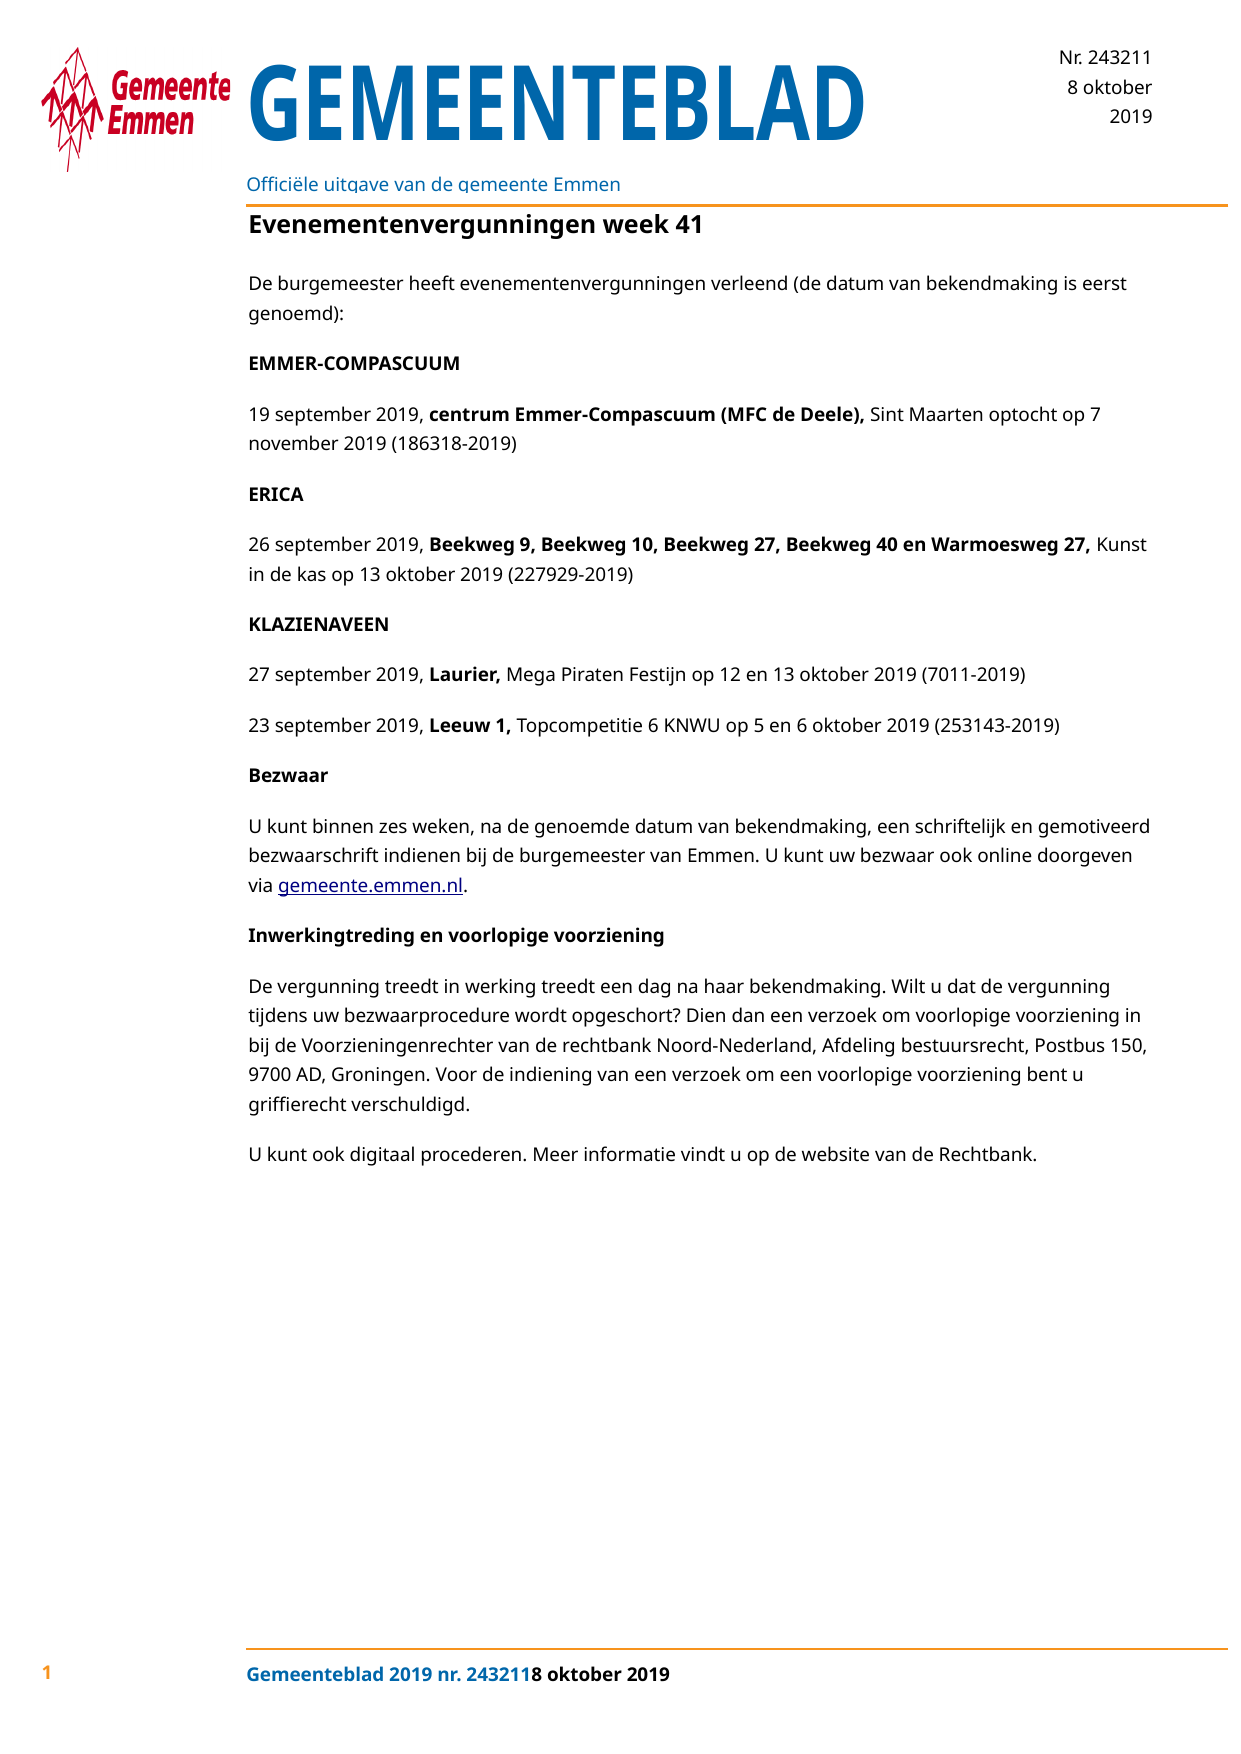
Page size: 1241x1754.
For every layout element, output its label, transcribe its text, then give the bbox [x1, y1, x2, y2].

text KLAZIENAVEEN [248, 611, 1152, 637]
text Evenementenvergunningen week 41 [248, 207, 1152, 241]
text 19 september 2019, centrum Emmer-Compascuum (MFC de Deele), Sint Maarten optocht op 7 november 2019 (186318-2019) [248, 401, 1152, 456]
text 23 september 2019, Leeuw 1, Topcompetitie 6 KNWU op 5 en 6 oktober 2019 (253143-2019) [248, 712, 1152, 738]
picture [41, 47, 231, 172]
text De vergunning treedt in werking treedt een dag na haar bekendmaking. Wilt u dat de vergunning tijdens uw bezwaarprocedure wordt opgeschort? Dien dan een verzoek om voorlopige voorziening in bij de Voorzieningenrechter van de rechtbank Noord-Nederland, Afdeling bestuursrecht, Postbus 150, 9700 AD, Groningen. Voor de indiening van een verzoek om een voorlopige voorziening bent u griffierecht verschuldigd. [248, 973, 1152, 1117]
text Inwerkingtreding en voorlopige voorziening [248, 922, 1152, 948]
text EMMER-COMPASCUUM [248, 350, 1152, 376]
text Bezwaar [248, 762, 1152, 788]
text U kunt ook digitaal procederen. Meer informatie vindt u op de website van de Rechtbank. [248, 1142, 1152, 1167]
text De burgemeester heeft evenementenvergunningen verleend (de datum van bekendmaking is eerst genoemd): [248, 270, 1152, 326]
text ERICA [248, 481, 1152, 506]
text 26 september 2019, Beekweg 9, Beekweg 10, Beekweg 27, Beekweg 40 en Warmoesweg 27, Kunst in de kas op 13 oktober 2019 (227929-2019) [248, 531, 1152, 586]
text 27 september 2019, Laurier, Mega Piraten Festijn op 12 en 13 oktober 2019 (7011-2019) [248, 662, 1152, 687]
text U kunt binnen zes weken, na de genoemde datum van bekendmaking, een schriftelijk en gemotiveerd bezwaarschrift indienen bij de burgemeester van Emmen. U kunt uw bezwaar ook online doorgeven via gemeente.emmen.nl. [248, 813, 1152, 898]
